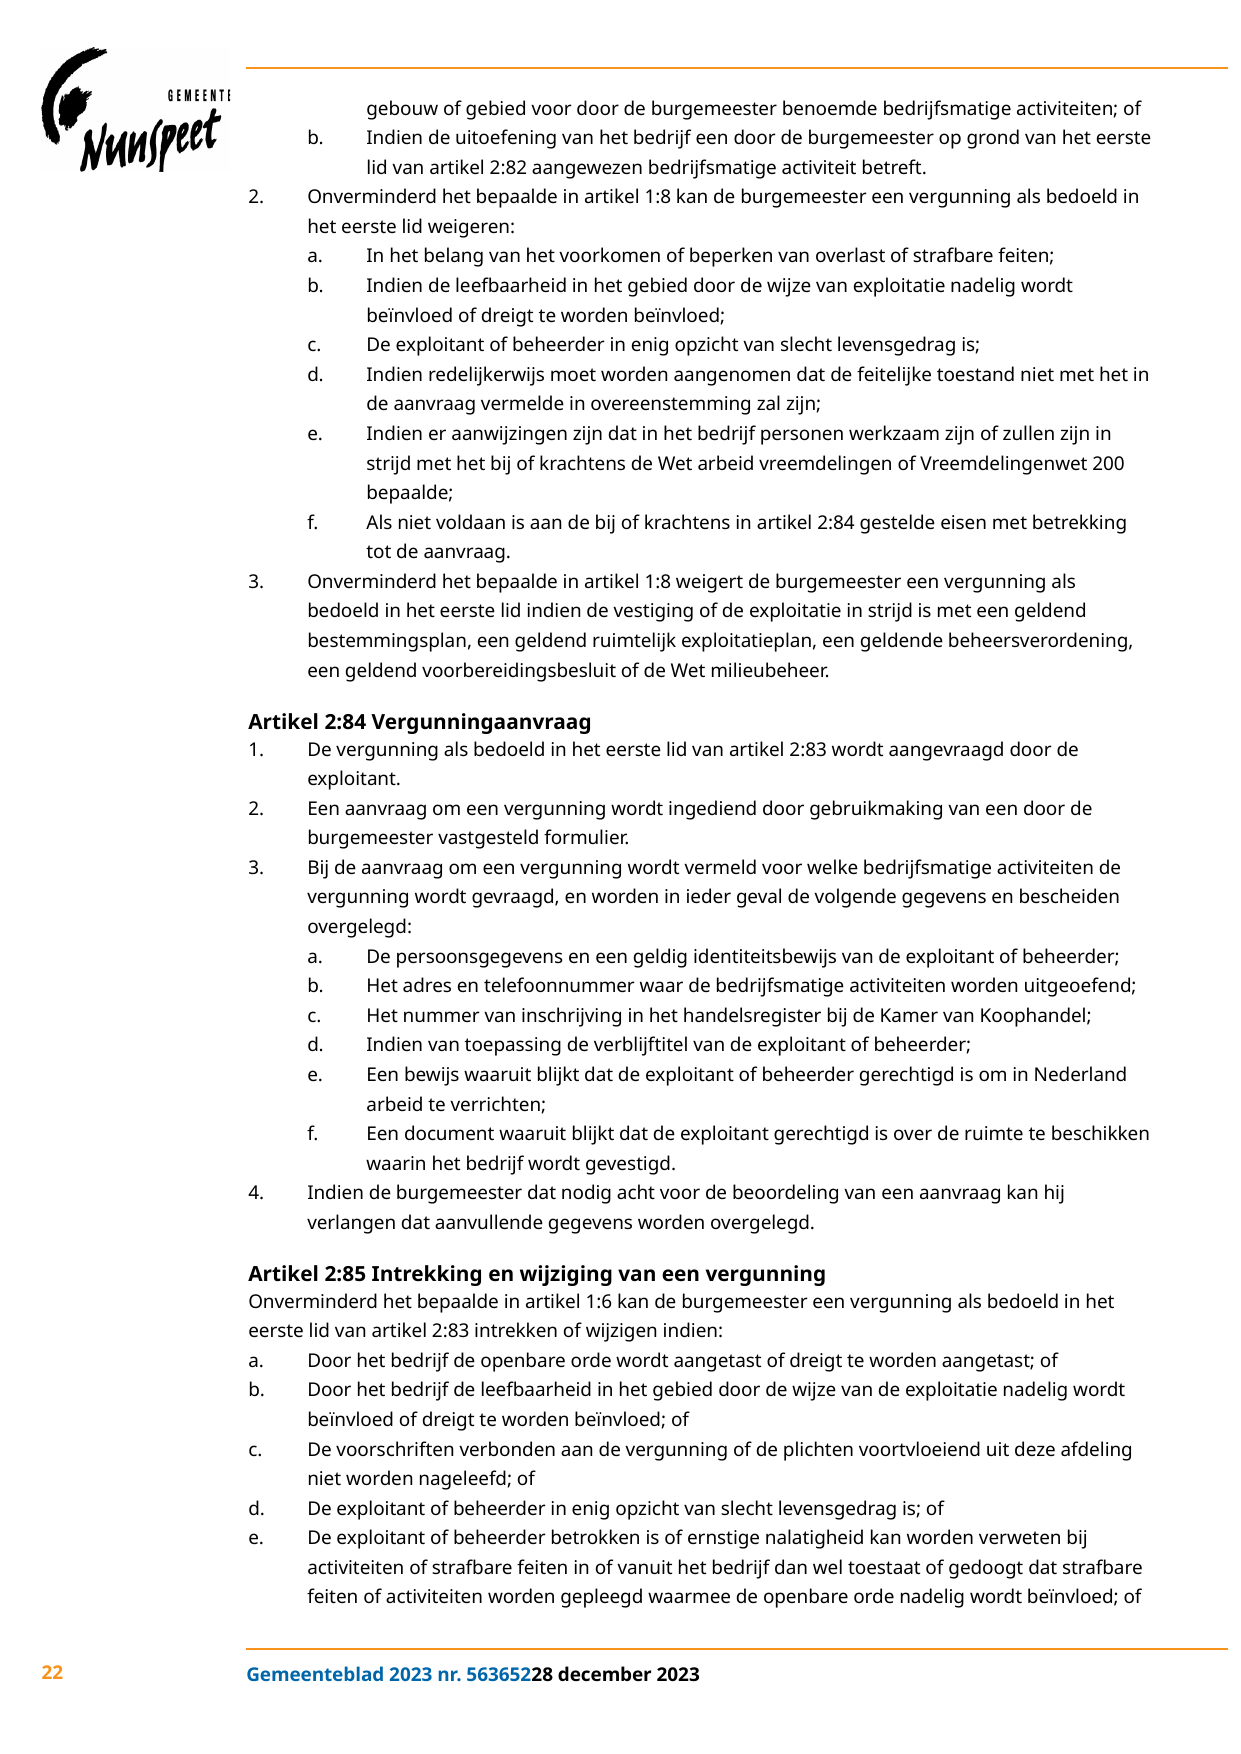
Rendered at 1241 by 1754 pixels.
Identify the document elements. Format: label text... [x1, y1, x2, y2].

list Indien van toepassing de verblijftitel van de exploitant of beheerder; [307, 1032, 1152, 1057]
list Het nummer van inschrijving in het handelsregister bij de Kamer van Koophandel; [307, 1002, 1152, 1028]
list Indien de burgemeester dat nodig acht voor de beoordeling van een aanvraag kan hij verlangen dat aanvullende gegevens worden overgelegd. [248, 1179, 1152, 1235]
list De persoonsgegevens en een geldig identiteitsbewijs van de exploitant of beheerder; [307, 943, 1152, 968]
list Indien er aanwijzingen zijn dat in het bedrijf personen werkzaam zijn of zullen zijn in strijd met het bij of krachtens de Wet arbeid vreemdelingen of Vreemdelingenwet 200 bepaalde; [307, 420, 1152, 505]
list Indien de leefbaarheid in het gebied door de wijze van exploitatie nadelig wordt beïnvloed of dreigt te worden beïnvloed; [307, 272, 1152, 328]
list Door het bedrijf de openbare orde wordt aangetast of dreigt te worden aangetast; of [248, 1347, 1152, 1373]
text Artikel 2:85 Intrekking en wijziging van een vergunning [248, 1259, 1152, 1288]
list gebouw of gebied voor door de burgemeester benoemde bedrijfsmatige activiteiten; of [307, 95, 1152, 121]
list De exploitant of beheerder in enig opzicht van slecht levensgedrag is; of [248, 1495, 1152, 1521]
list Als niet voldaan is aan de bij of krachtens in artikel 2:84 gestelde eisen met betrekking tot de aanvraag. [307, 509, 1152, 564]
list Onverminderd het bepaalde in artikel 1:8 kan de burgemeester een vergunning als bedoeld in het eerste lid weigeren: [248, 183, 1152, 239]
list Door het bedrijf de leefbaarheid in het gebied door de wijze van de exploitatie nadelig wordt beïnvloed of dreigt te worden beïnvloed; of [248, 1377, 1152, 1432]
list Het adres en telefoonnummer waar de bedrijfsmatige activiteiten worden uitgeoefend; [307, 972, 1152, 998]
text Artikel 2:84 Vergunningaanvraag [248, 707, 1152, 736]
list Onverminderd het bepaalde in artikel 1:8 weigert de burgemeester een vergunning als bedoeld in het eerste lid indien de vestiging of de exploitatie in strijd is met een geldend bestemmingsplan, een geldend ruimtelijk exploitatieplan, een geldende beheersverordening, een geldend voorbereidingsbesluit of de Wet milieubeheer. [248, 568, 1152, 683]
list De exploitant of beheerder in enig opzicht van slecht levensgedrag is; [307, 331, 1152, 357]
picture [41, 47, 231, 172]
list De exploitant of beheerder betrokken is of ernstige nalatigheid kan worden verweten bij activiteiten of strafbare feiten in of vanuit het bedrijf dan wel toestaat of gedoogt dat strafbare feiten of activiteiten worden gepleegd waarmee de openbare orde nadelig wordt beïnvloed; of [248, 1524, 1152, 1609]
list De vergunning als bedoeld in het eerste lid van artikel 2:83 wordt aangevraagd door de exploitant. [248, 736, 1152, 791]
list Een bewijs waaruit blijkt dat de exploitant of beheerder gerechtigd is om in Nederland arbeid te verrichten; [307, 1061, 1152, 1116]
list Indien de uitoefening van het bedrijf een door de burgemeester op grond van het eerste lid van artikel 2:82 aangewezen bedrijfsmatige activiteit betreft. [307, 124, 1152, 180]
list Een aanvraag om een vergunning wordt ingediend door gebruikmaking van een door de burgemeester vastgesteld formulier. [248, 795, 1152, 850]
list Een document waaruit blijkt dat de exploitant gerechtigd is over de ruimte te beschikken waarin het bedrijf wordt gevestigd. [307, 1120, 1152, 1176]
list In het belang van het voorkomen of beperken van overlast of strafbare feiten; [307, 243, 1152, 268]
list Bij de aanvraag om een vergunning wordt vermeld voor welke bedrijfsmatige activiteiten de vergunning wordt gevraagd, en worden in ieder geval de volgende gegevens en bescheiden overgelegd: [248, 854, 1152, 939]
list De voorschriften verbonden aan de vergunning of de plichten voortvloeiend uit deze afdeling niet worden nageleefd; of [248, 1436, 1152, 1491]
text Onverminderd het bepaalde in artikel 1:6 kan de burgemeester een vergunning als bedoeld in het eerste lid van artikel 2:83 intrekken of wijzigen indien: [248, 1288, 1152, 1343]
list Indien redelijkerwijs moet worden aangenomen dat de feitelijke toestand niet met het in de aanvraag vermelde in overeenstemming zal zijn; [307, 361, 1152, 416]
